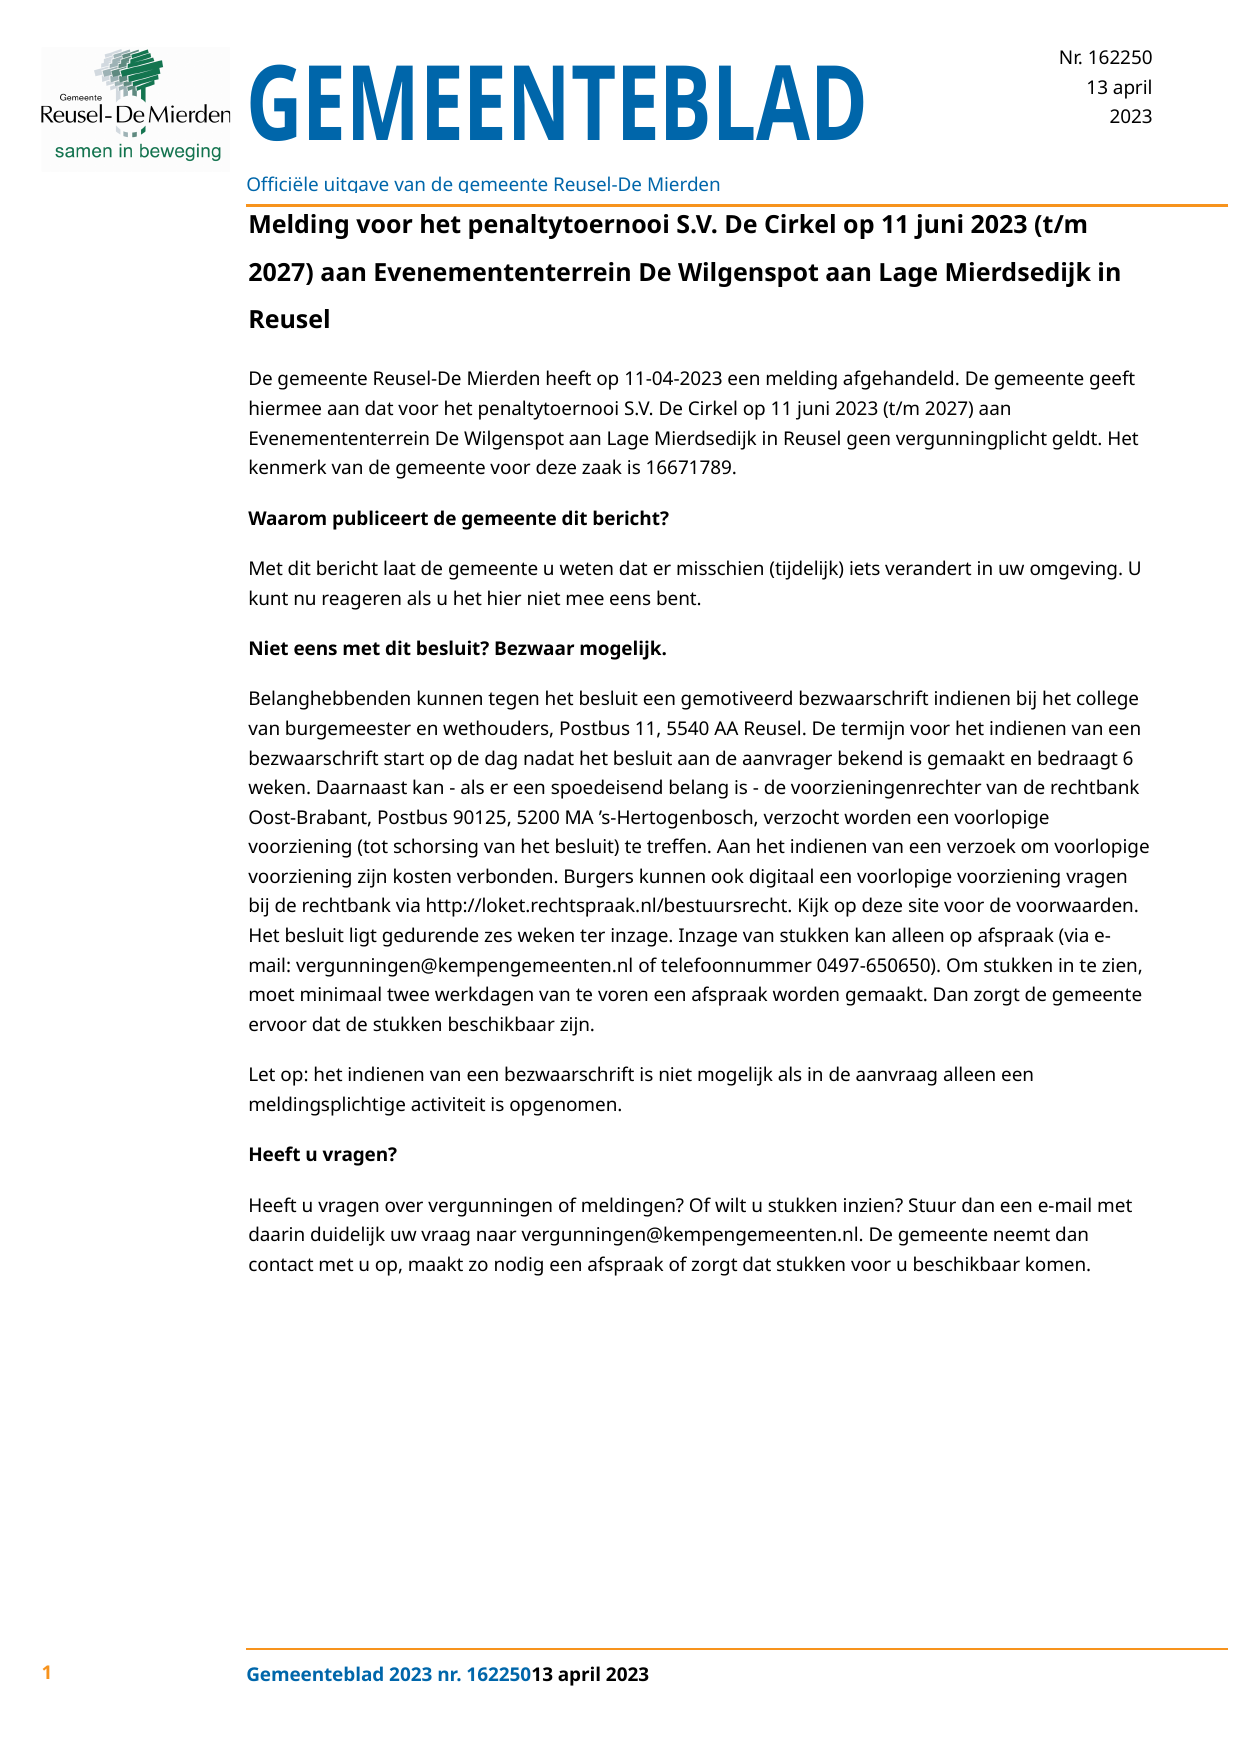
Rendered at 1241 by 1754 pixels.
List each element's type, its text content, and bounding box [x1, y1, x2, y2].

text Heeft u vragen over vergunningen of meldingen? Of wilt u stukken inzien? Stuur dan een e-mail met daarin duidelijk uw vraag naar vergunningen@kempengemeenten.nl. De gemeente neemt dan contact met u op, maakt zo nodig een afspraak of zorgt dat stukken voor u beschikbaar komen. [248, 1192, 1152, 1277]
text Heeft u vragen? [248, 1141, 1152, 1167]
text Belanghebbenden kunnen tegen het besluit een gemotiveerd bezwaarschrift indienen bij het college van burgemeester en wethouders, Postbus 11, 5540 AA Reusel. De termijn voor het indienen van een bezwaarschrift start op de dag nadat het besluit aan de aanvrager bekend is gemaakt en bedraagt 6 weken. Daarnaast kan - als er een spoedeisend belang is - de voorzieningenrechter van de rechtbank Oost-Brabant, Postbus 90125, 5200 MA ’s-Hertogenbosch, verzocht worden een voorlopige voorziening (tot schorsing van het besluit) te treffen. Aan het indienen van een verzoek om voorlopige voorziening zijn kosten verbonden. Burgers kunnen ook digitaal een voorlopige voorziening vragen bij de rechtbank via http://loket.rechtspraak.nl/bestuursrecht. Kijk op deze site voor de voorwaarden. Het besluit ligt gedurende zes weken ter inzage. Inzage van stukken kan alleen op afspraak (via e-mail: vergunningen@kempengemeenten.nl of telefoonnummer 0497-650650). Om stukken in te zien, moet minimaal twee werkdagen van te voren een afspraak worden gemaakt. Dan zorgt de gemeente ervoor dat de stukken beschikbaar zijn. [248, 686, 1152, 1037]
text Melding voor het penaltytoernooi S.V. De Cirkel op 11 juni 2023 (t/m 2027) aan Evenemententerrein De Wilgenspot aan Lage Mierdsedijk in Reusel [248, 207, 1152, 336]
text De gemeente Reusel-De Mierden heeft op 11-04-2023 een melding afgehandeld. De gemeente geeft hiermee aan dat voor het penaltytoernooi S.V. De Cirkel op 11 juni 2023 (t/m 2027) aan Evenemententerrein De Wilgenspot aan Lage Mierdsedijk in Reusel geen vergunningplicht geldt. Het kenmerk van de gemeente voor deze zaak is 16671789. [248, 366, 1152, 480]
text Let op: het indienen van een bezwaarschrift is niet mogelijk als in de aanvraag alleen een meldingsplichtige activiteit is opgenomen. [248, 1061, 1152, 1117]
text Niet eens met dit besluit? Bezwaar mogelijk. [248, 635, 1152, 661]
picture [41, 47, 231, 172]
text Waarom publiceert de gemeente dit bericht? [248, 505, 1152, 530]
text Met dit bericht laat de gemeente u weten dat er misschien (tijdelijk) iets verandert in uw omgeving. U kunt nu reageren als u het hier niet mee eens bent. [248, 555, 1152, 610]
